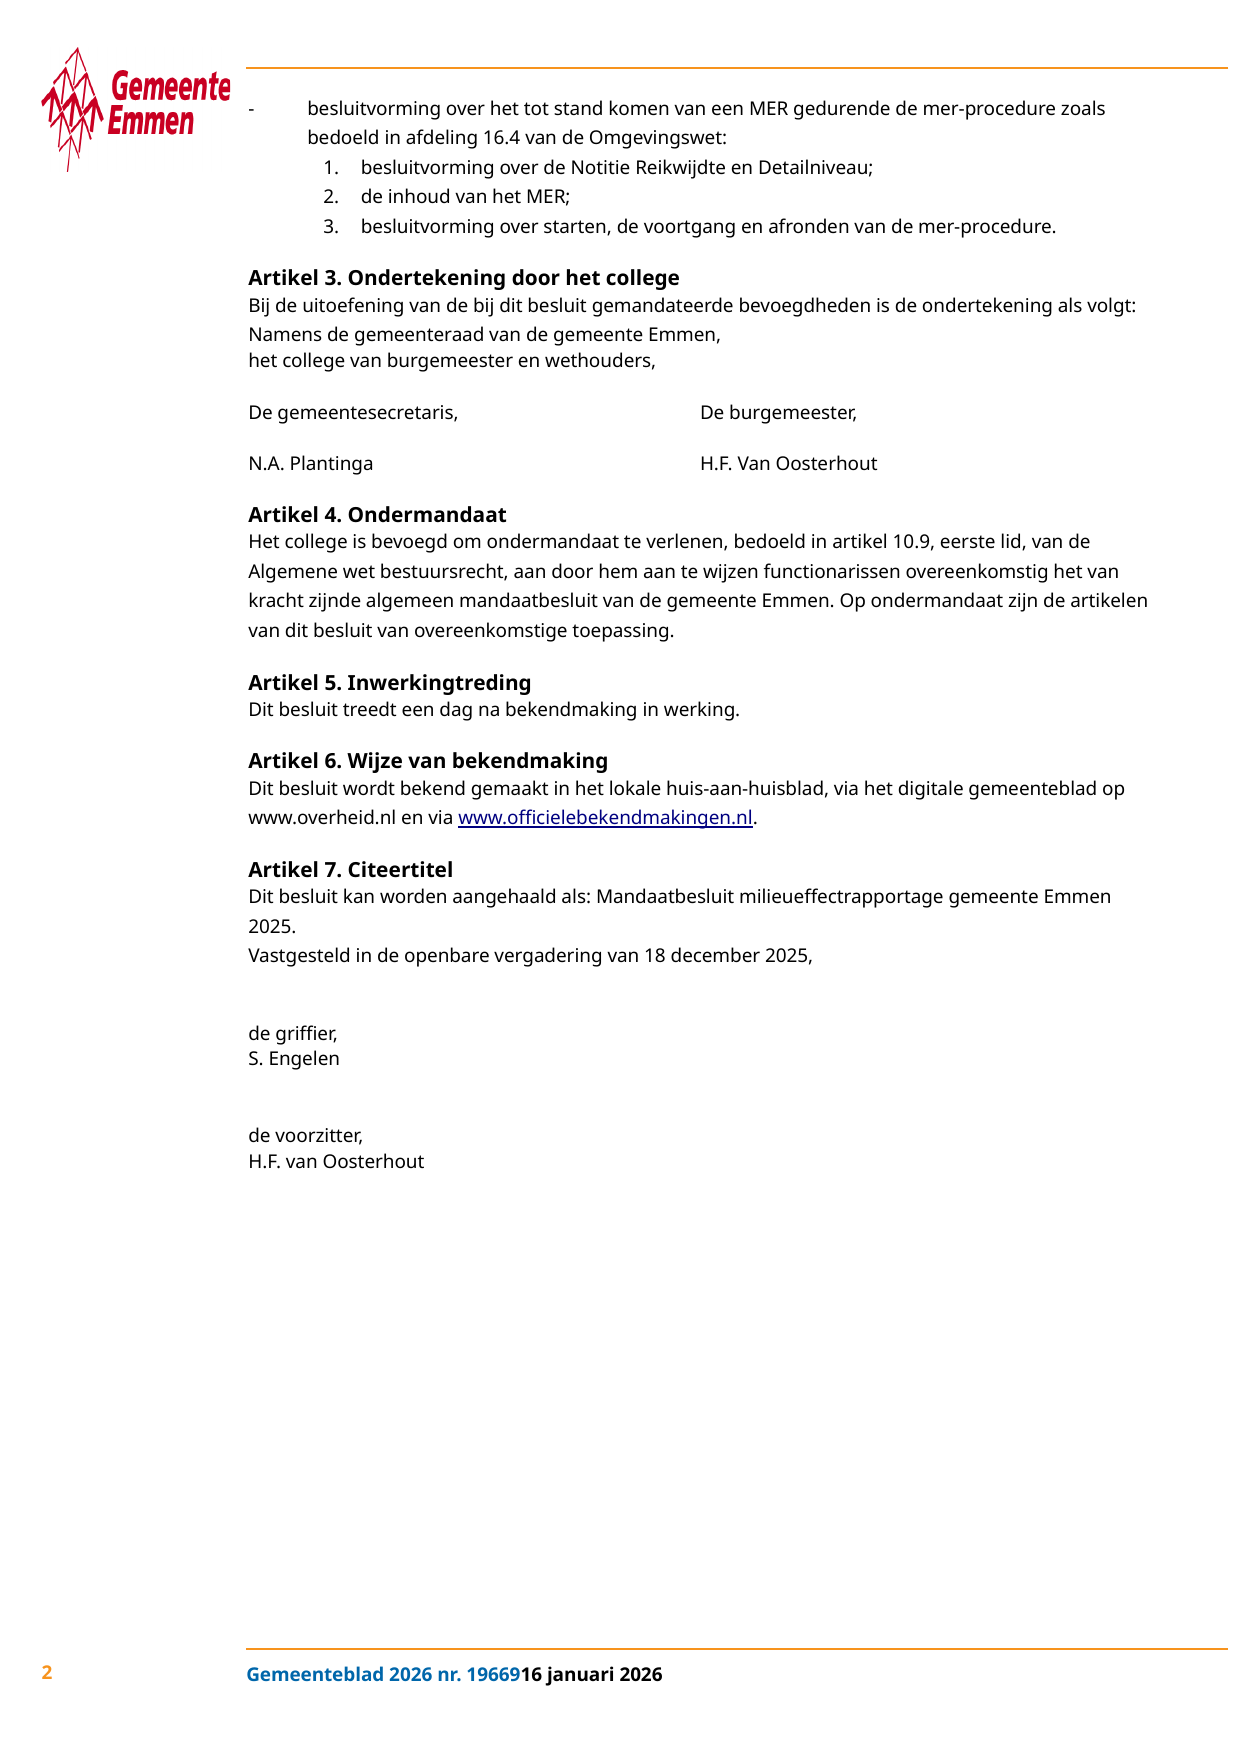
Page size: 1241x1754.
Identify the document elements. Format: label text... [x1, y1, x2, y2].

text Artikel 6. Wijze van bekendmaking [248, 747, 1152, 775]
table_header Namens de gemeenteraad van de gemeente Emmen, [248, 322, 1152, 347]
text S. Engelen [248, 1046, 1152, 1071]
text Artikel 5. Inwerkingtreding [248, 668, 1152, 696]
list besluitvorming over starten, de voortgang en afronden van de mer-procedure. [323, 213, 1152, 239]
list besluitvorming over het tot stand komen van een MER gedurende de mer-procedure zoals bedoeld in afdeling 16.4 van de Omgevingswet: [248, 95, 1152, 150]
list besluitvorming over de Notitie Reikwijdte en Detailniveau; [323, 154, 1152, 180]
text H.F. van Oosterhout [248, 1148, 1152, 1174]
table_cell H.F. Van Oosterhout [700, 450, 1152, 476]
table_cell De burgemeester, [700, 399, 1152, 424]
table_cell het college van burgemeester en wethouders, [248, 348, 1152, 373]
table_cell De gemeentesecretaris, [248, 399, 700, 424]
text Artikel 7. Citeertitel [248, 855, 1152, 883]
text Dit besluit kan worden aangehaald als: Mandaatbesluit milieueffectrapportage gemeente Emmen 2025. [248, 883, 1152, 939]
table_cell [248, 373, 1152, 399]
table_cell N.A. Plantinga [248, 450, 700, 476]
text Artikel 4. Ondermandaat [248, 500, 1152, 528]
table_cell [248, 425, 1152, 450]
text Dit besluit wordt bekend gemaakt in het lokale huis-aan-huisblad, via het digitale gemeenteblad op www.overheid.nl en via www.officielebekendmakingen.nl. [248, 775, 1152, 830]
text Bij de uitoefening van de bij dit besluit gemandateerde bevoegdheden is de ondertekening als volgt: [248, 292, 1152, 318]
text Vastgesteld in de openbare vergadering van 18 december 2025, [248, 943, 1152, 968]
text Artikel 3. Ondertekening door het college [248, 263, 1152, 292]
text de voorzitter, [248, 1123, 1152, 1148]
text Het college is bevoegd om ondermandaat te verlenen, bedoeld in artikel 10.9, eerste lid, van de Algemene wet bestuursrecht, aan door hem aan te wijzen functionarissen overeenkomstig het van kracht zijnde algemeen mandaatbesluit van de gemeente Emmen. Op ondermandaat zijn de artikelen van dit besluit van overeenkomstige toepassing. [248, 528, 1152, 643]
list de inhoud van het MER; [323, 183, 1152, 209]
text de griffier, [248, 1020, 1152, 1046]
text Dit besluit treedt een dag na bekendmaking in werking. [248, 696, 1152, 722]
picture [41, 47, 231, 172]
